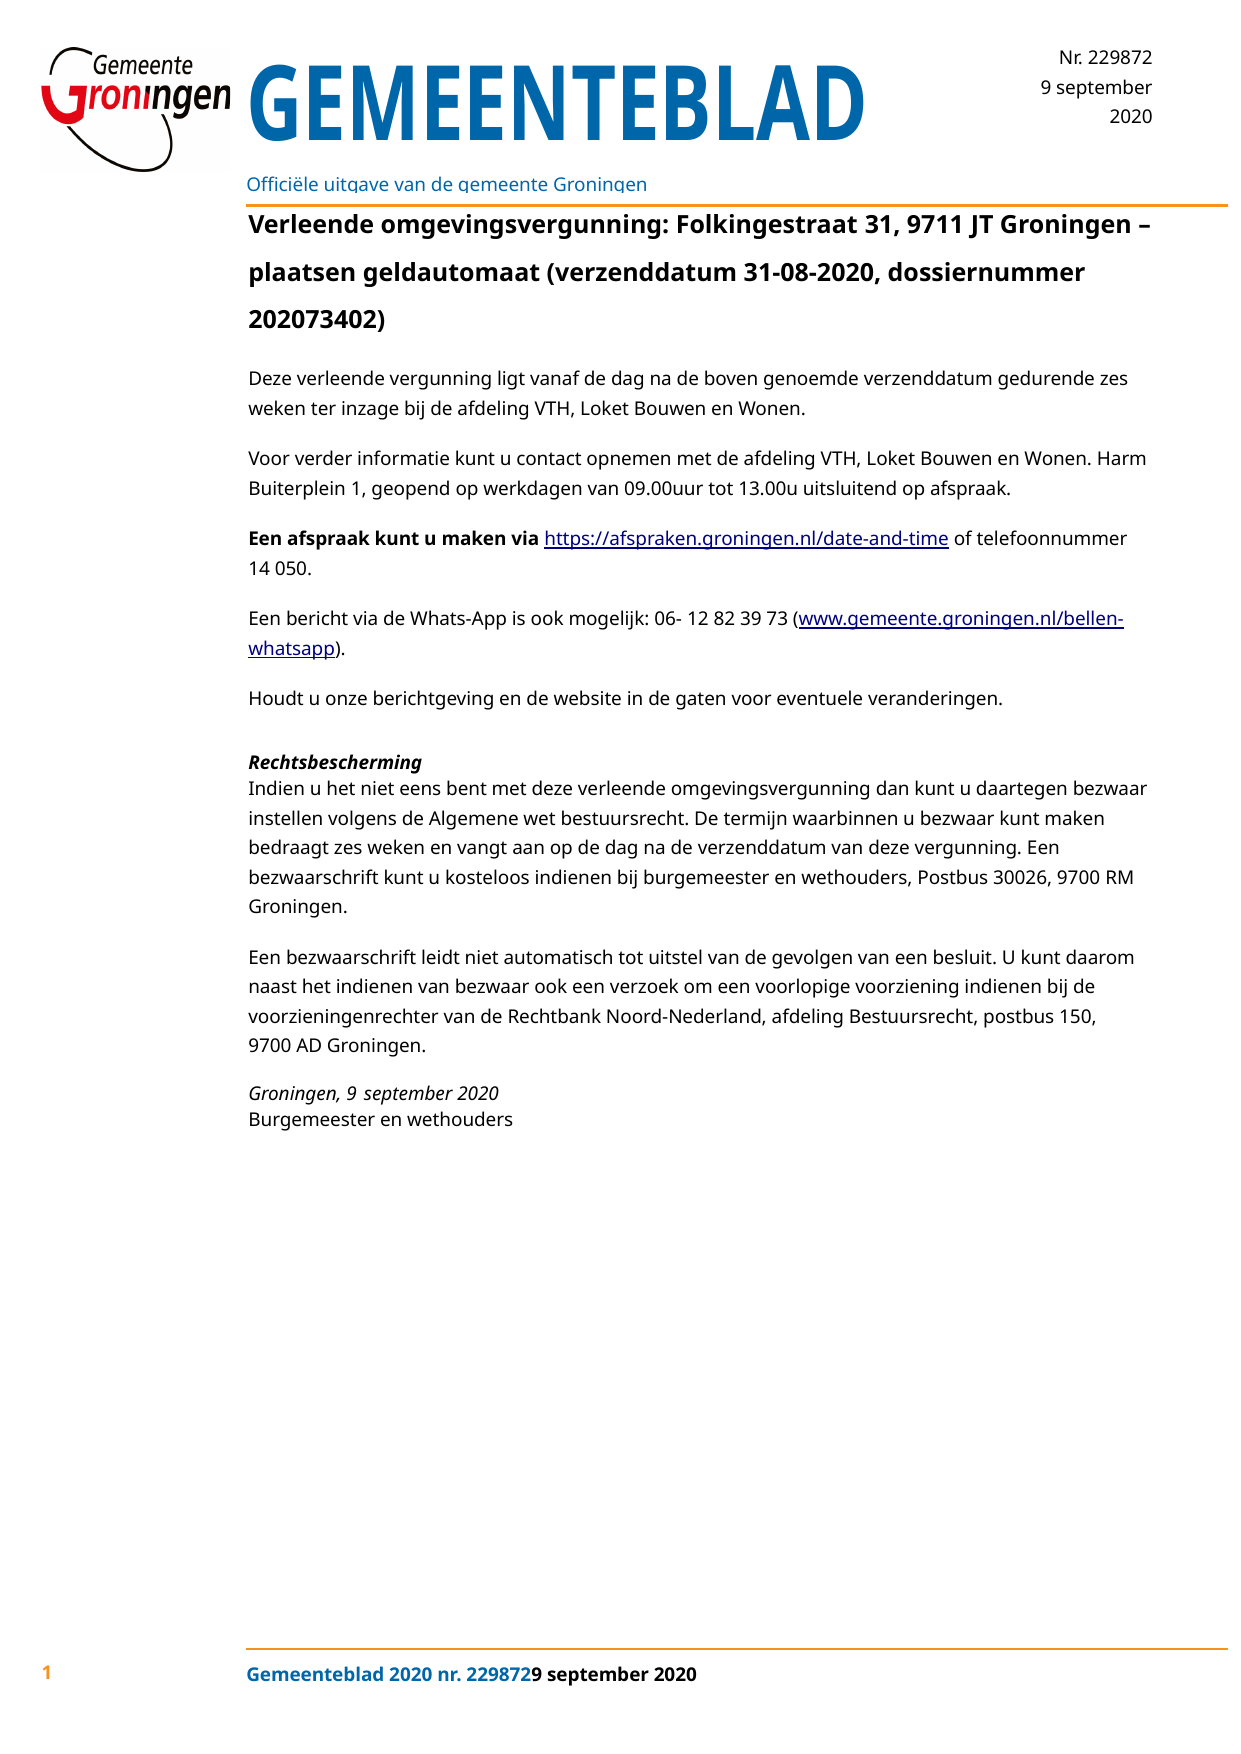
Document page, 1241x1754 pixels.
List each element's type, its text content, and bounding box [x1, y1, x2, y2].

text Voor verder informatie kunt u contact opnemen met de afdeling VTH, Loket Bouwen en Wonen. Harm Buiterplein 1, geopend op werkdagen van 09.00uur tot 13.00u uitsluitend op afspraak. [248, 446, 1152, 501]
text Een bericht via de Whats-App is ook mogelijk: 06- 12 82 39 73 (www.gemeente.groningen.nl/bellen-whatsapp). [248, 606, 1152, 661]
text Houdt u onze berichtgeving en de website in de gaten voor eventuele veranderingen. [248, 686, 1152, 711]
picture [41, 47, 231, 172]
text Indien u het niet eens bent met deze verleende omgevingsvergunning dan kunt u daartegen bezwaar instellen volgens de Algemene wet bestuursrecht. De termijn waarbinnen u bezwaar kunt maken bedraagt zes weken en vangt aan op de dag na de verzenddatum van deze vergunning. Een bezwaarschrift kunt u kosteloos indienen bij burgemeester en wethouders, Postbus 30026, 9700 RM Groningen. [248, 775, 1152, 919]
text Verleende omgevingsvergunning: Folkingestraat 31, 9711 JT Groningen – plaatsen geldautomaat (verzenddatum 31-08-2020, dossiernummer 202073402) [248, 207, 1152, 336]
text Een afspraak kunt u maken via https://afspraken.groningen.nl/date-and-time of telefoonnummer 14 050. [248, 526, 1152, 581]
text Deze verleende vergunning ligt vanaf de dag na de boven genoemde verzenddatum gedurende zes weken ter inzage bij de afdeling VTH, Loket Bouwen en Wonen. [248, 366, 1152, 421]
text Een bezwaarschrift leidt niet automatisch tot uitstel van de gevolgen van een besluit. U kunt daarom naast het indienen van bezwaar ook een verzoek om een voorlopige voorziening indienen bij de voorzieningenrechter van de Rechtbank Noord-Nederland, afdeling Bestuursrecht, postbus 150, 9700 AD Groningen. [248, 944, 1152, 1058]
text Groningen, 9 september 2020 [248, 1081, 1152, 1106]
text Burgemeester en wethouders [248, 1106, 1152, 1132]
text Rechtsbescherming [248, 749, 1152, 775]
